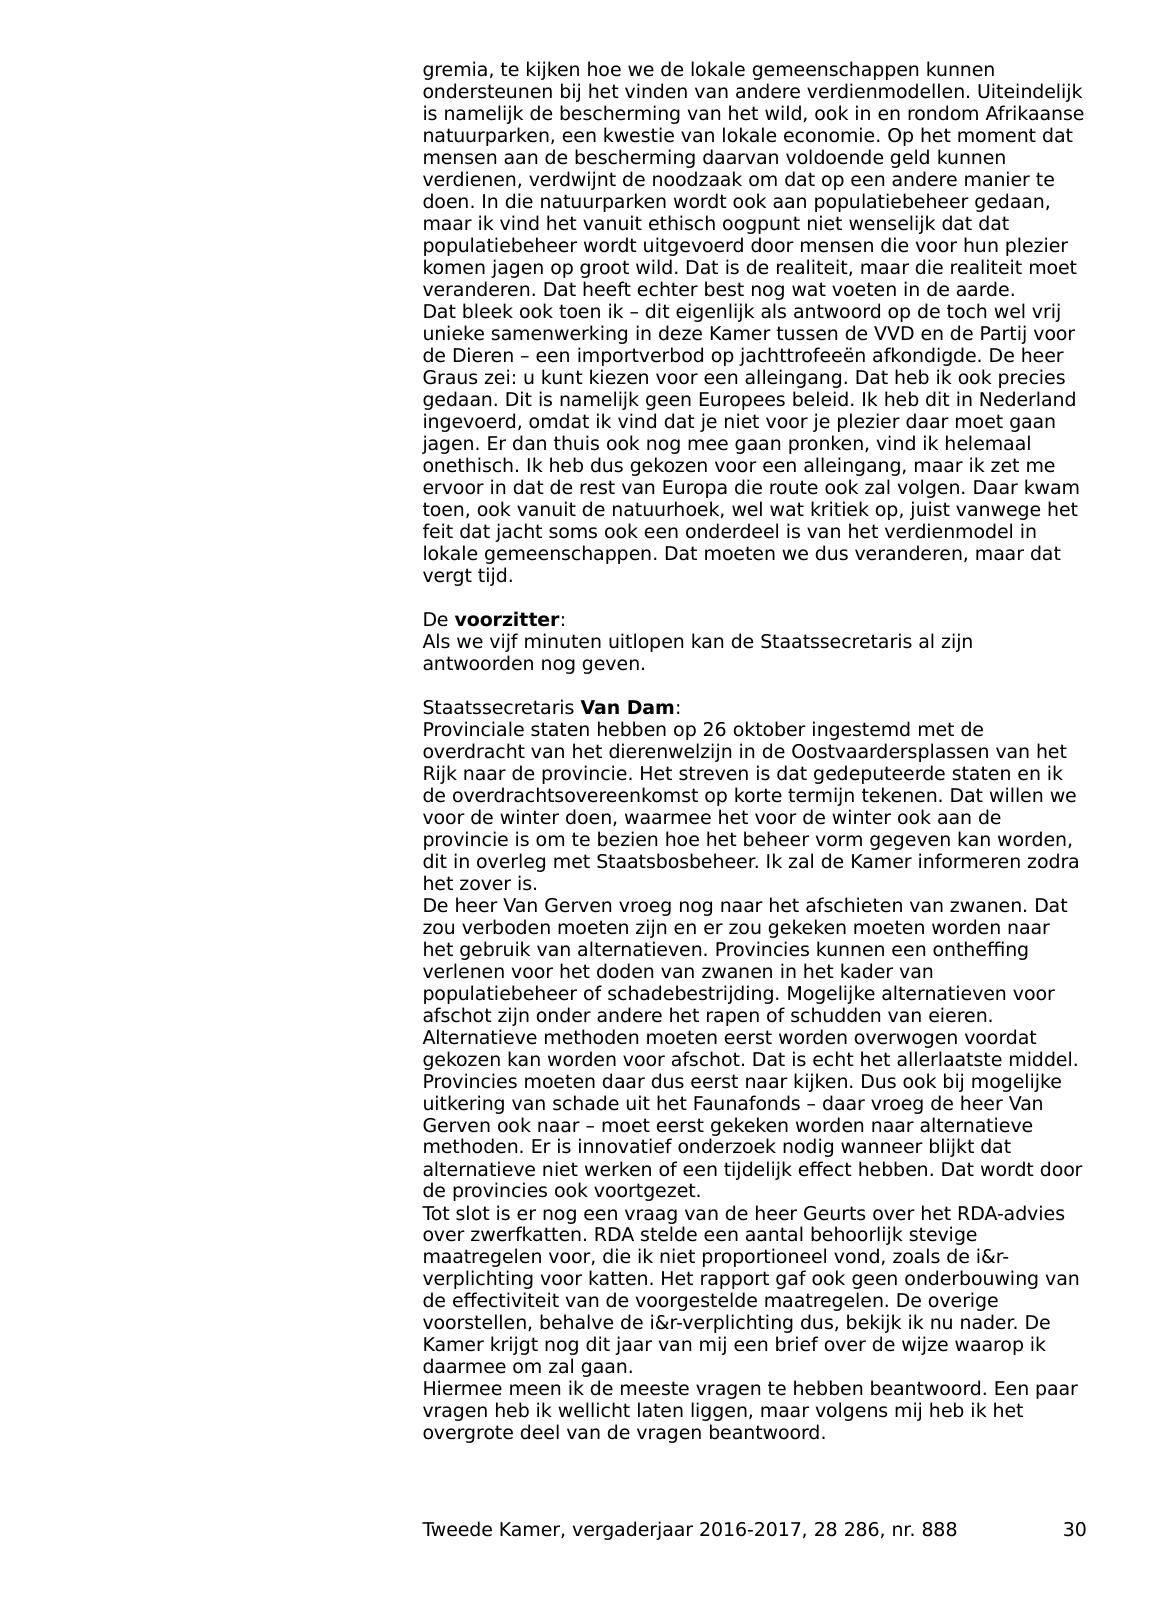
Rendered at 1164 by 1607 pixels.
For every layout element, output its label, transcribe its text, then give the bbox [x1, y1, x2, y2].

text Staatssecretaris Van Dam: [422, 697, 1087, 719]
text De voorzitter: [422, 609, 1087, 631]
text Dat bleek ook toen ik – dit eigenlijk als antwoord op de toch wel vrij unieke samenwerking in deze Kamer tussen de VVD en de Partij voor de Dieren – een importverbod op jachttrofeeën afkondigde. De heer Graus zei: u kunt kiezen voor een alleingang. Dat heb ik ook precies gedaan. Dit is namelijk geen Europees beleid. Ik heb dit in Nederland ingevoerd, omdat ik vind dat je niet voor je plezier daar moet gaan jagen. Er dan thuis ook nog mee gaan pronken, vind ik helemaal onethisch. Ik heb dus gekozen voor een alleingang, maar ik zet me ervoor in dat de rest van Europa die route ook zal volgen. Daar kwam toen, ook vanuit de natuurhoek, wel wat kritiek op, juist vanwege het feit dat jacht soms ook een onderdeel is van het verdienmodel in lokale gemeenschappen. Dat moeten we dus veranderen, maar dat vergt tijd. [422, 301, 1087, 587]
text Provinciale staten hebben op 26 oktober ingestemd met de overdracht van het dierenwelzijn in de Oostvaardersplassen van het Rijk naar de provincie. Het streven is dat gedeputeerde staten en ik de overdrachtsovereenkomst op korte termijn tekenen. Dat willen we voor de winter doen, waarmee het voor de winter ook aan de provincie is om te bezien hoe het beheer vorm gegeven kan worden, dit in overleg met Staatsbosbeheer. Ik zal de Kamer informeren zodra het zover is. [422, 719, 1087, 895]
text Als we vijf minuten uitlopen kan de Staatssecretaris al zijn antwoorden nog geven. [422, 631, 1087, 675]
text gremia, te kijken hoe we de lokale gemeenschappen kunnen ondersteunen bij het vinden van andere verdienmodellen. Uiteindelijk is namelijk de bescherming van het wild, ook in en rondom Afrikaanse natuurparken, een kwestie van lokale economie. Op het moment dat mensen aan de bescherming daarvan voldoende geld kunnen verdienen, verdwijnt de noodzaak om dat op een andere manier te doen. In die natuurparken wordt ook aan populatiebeheer gedaan, maar ik vind het vanuit ethisch oogpunt niet wenselijk dat dat populatiebeheer wordt uitgevoerd door mensen die voor hun plezier komen jagen op groot wild. Dat is de realiteit, maar die realiteit moet veranderen. Dat heeft echter best nog wat voeten in de aarde. [422, 59, 1087, 301]
text Tot slot is er nog een vraag van de heer Geurts over het RDA-advies over zwerfkatten. RDA stelde een aantal behoorlijk stevige maatregelen voor, die ik niet proportioneel vond, zoals de i&r-verplichting voor katten. Het rapport gaf ook geen onderbouwing van de effectiviteit van de voorgestelde maatregelen. De overige voorstellen, behalve de i&r-verplichting dus, bekijk ik nu nader. De Kamer krijgt nog dit jaar van mij een brief over de wijze waarop ik daarmee om zal gaan. [422, 1202, 1087, 1378]
text De heer Van Gerven vroeg nog naar het afschieten van zwanen. Dat zou verboden moeten zijn en er zou gekeken moeten worden naar het gebruik van alternatieven. Provincies kunnen een ontheffing verlenen voor het doden van zwanen in het kader van populatiebeheer of schadebestrijding. Mogelijke alternatieven voor afschot zijn onder andere het rapen of schudden van eieren. Alternatieve methoden moeten eerst worden overwogen voordat gekozen kan worden voor afschot. Dat is echt het allerlaatste middel. Provincies moeten daar dus eerst naar kijken. Dus ook bij mogelijke uitkering van schade uit het Faunafonds – daar vroeg de heer Van Gerven ook naar – moet eerst gekeken worden naar alternatieve methoden. Er is innovatief onderzoek nodig wanneer blijkt dat alternatieve niet werken of een tijdelijk effect hebben. Dat wordt door de provincies ook voortgezet. [422, 895, 1087, 1202]
text Hiermee meen ik de meeste vragen te hebben beantwoord. Een paar vragen heb ik wellicht laten liggen, maar volgens mij heb ik het overgrote deel van de vragen beantwoord. [422, 1378, 1087, 1444]
